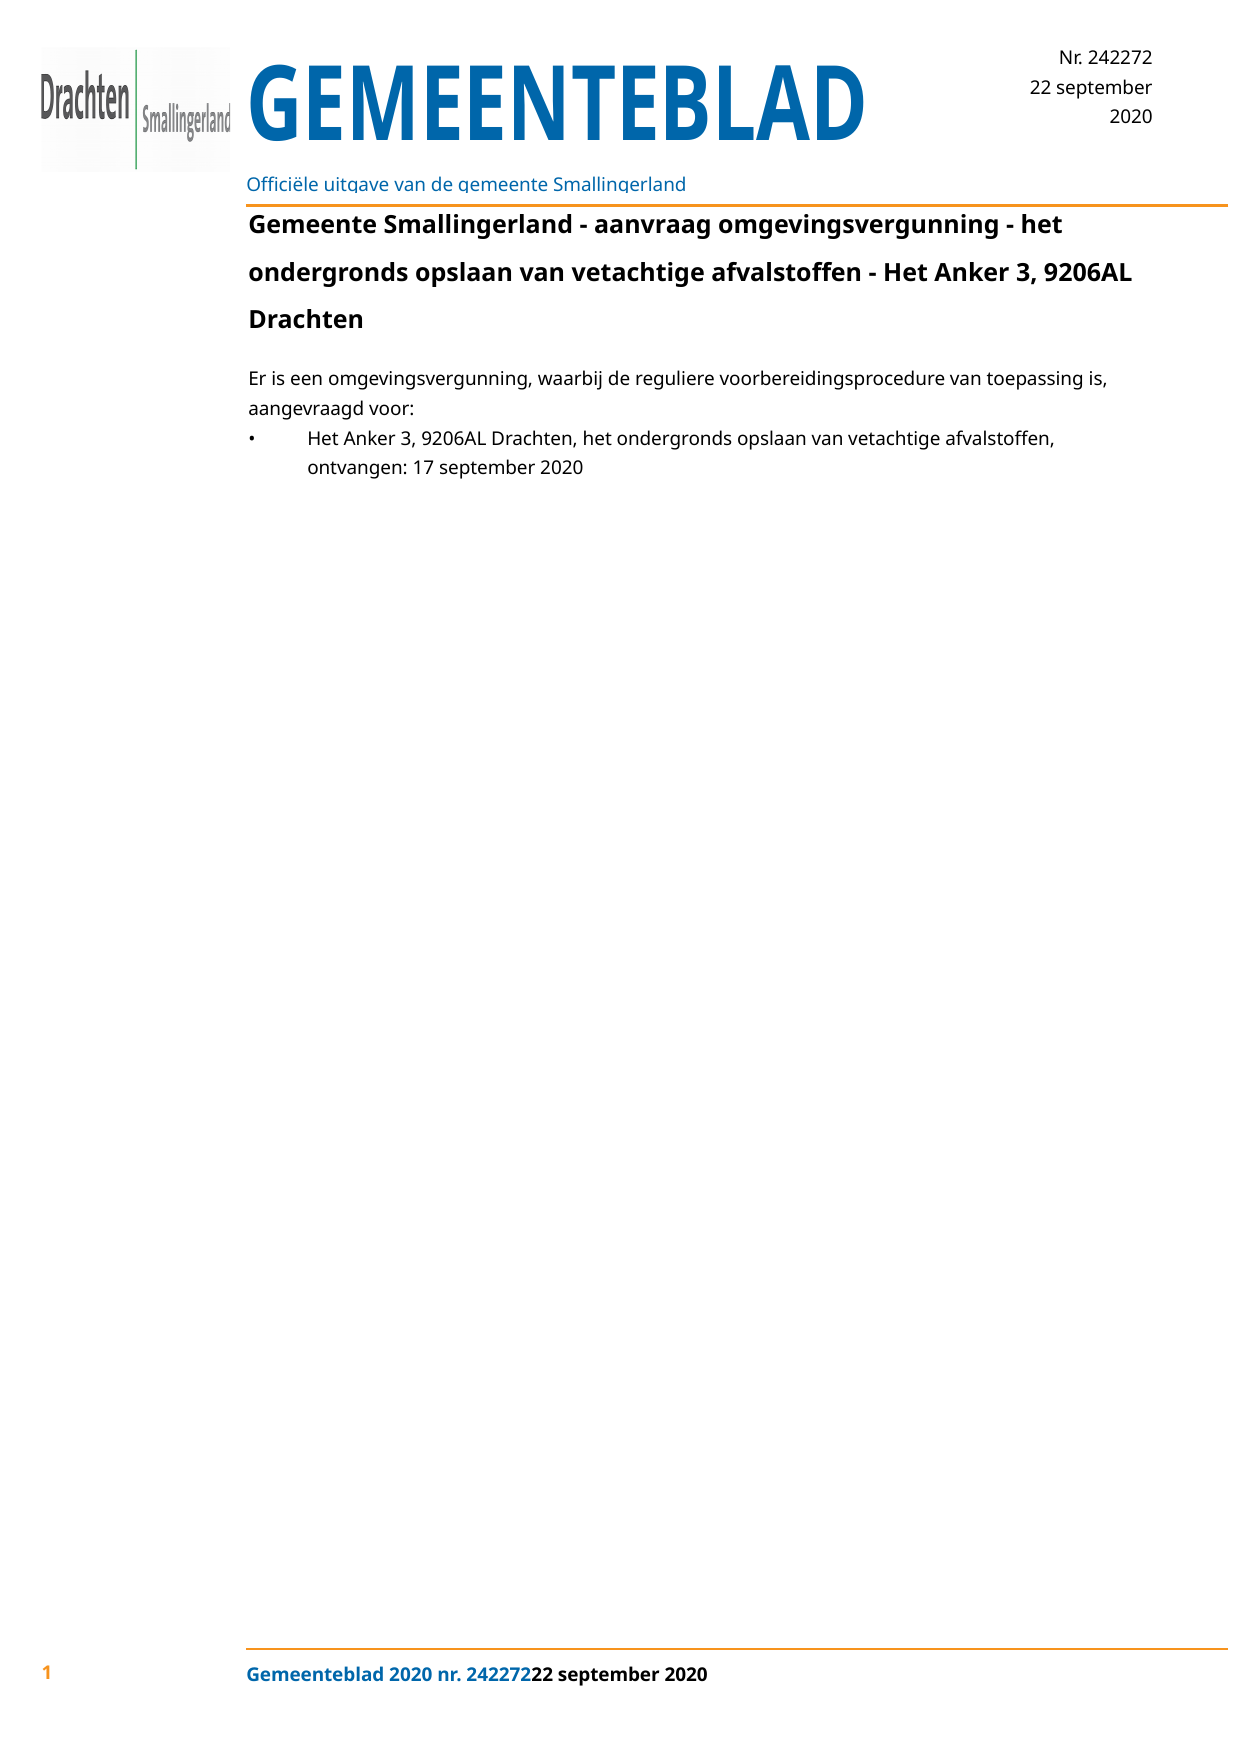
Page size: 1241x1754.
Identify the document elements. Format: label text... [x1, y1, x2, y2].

picture [41, 47, 231, 172]
list Het Anker 3, 9206AL Drachten, het ondergronds opslaan van vetachtige afvalstoffen, ontvangen: 17 september 2020 [248, 425, 1152, 480]
text Gemeente Smallingerland - aanvraag omgevingsvergunning - het ondergronds opslaan van vetachtige afvalstoffen - Het Anker 3, 9206AL Drachten [248, 207, 1152, 336]
text Er is een omgevingsvergunning, waarbij de reguliere voorbereidingsprocedure van toepassing is, aangevraagd voor: [248, 366, 1152, 421]
